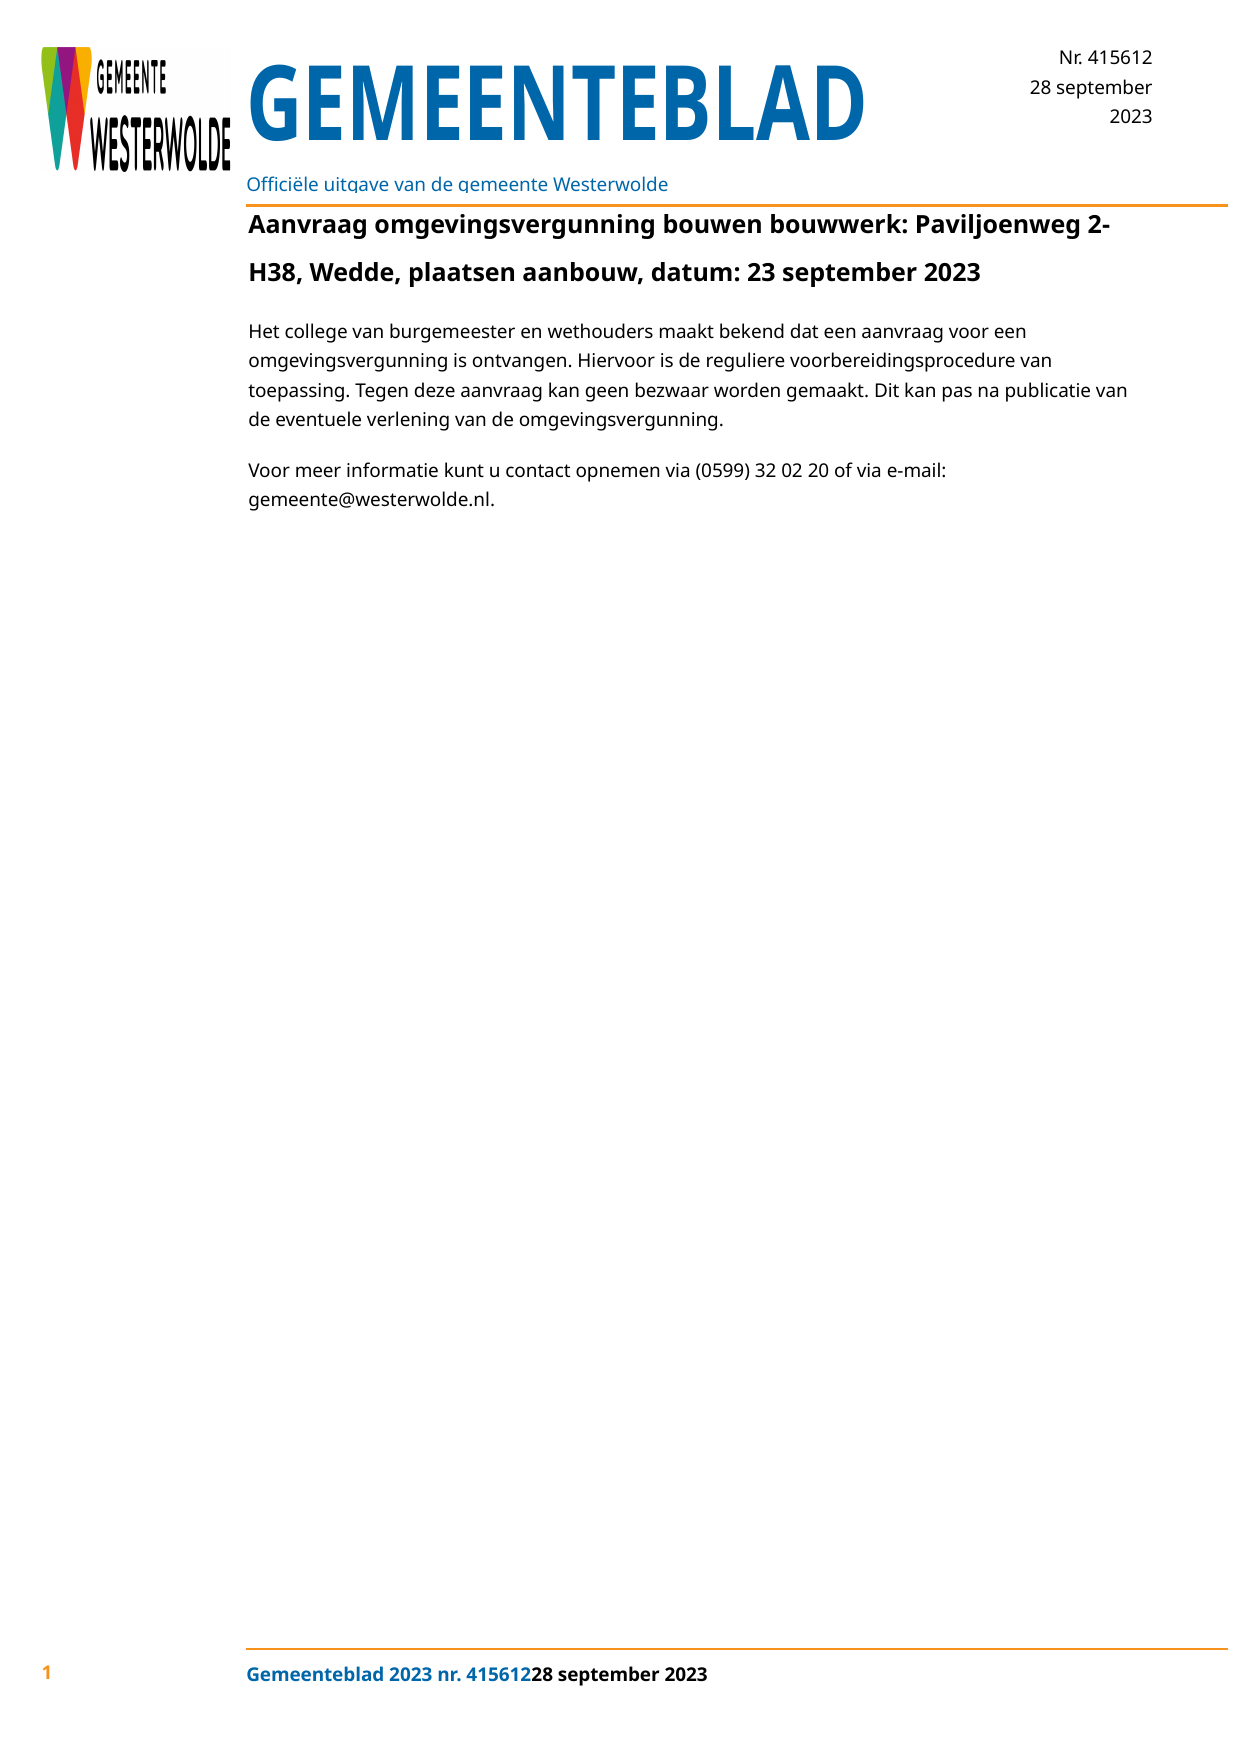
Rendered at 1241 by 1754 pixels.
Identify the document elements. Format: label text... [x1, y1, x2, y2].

text Voor meer informatie kunt u contact opnemen via (0599) 32 02 20 of via e-mail: gemeente@westerwolde.nl. [248, 457, 1152, 512]
text Het college van burgemeester en wethouders maakt bekend dat een aanvraag voor een omgevingsvergunning is ontvangen. Hiervoor is de reguliere voorbereidingsprocedure van toepassing. Tegen deze aanvraag kan geen bezwaar worden gemaakt. Dit kan pas na publicatie van de eventuele verlening van de omgevingsvergunning. [248, 318, 1152, 432]
picture [41, 47, 231, 172]
text Aanvraag omgevingsvergunning bouwen bouwwerk: Paviljoenweg 2-H38, Wedde, plaatsen aanbouw, datum: 23 september 2023 [248, 207, 1152, 288]
